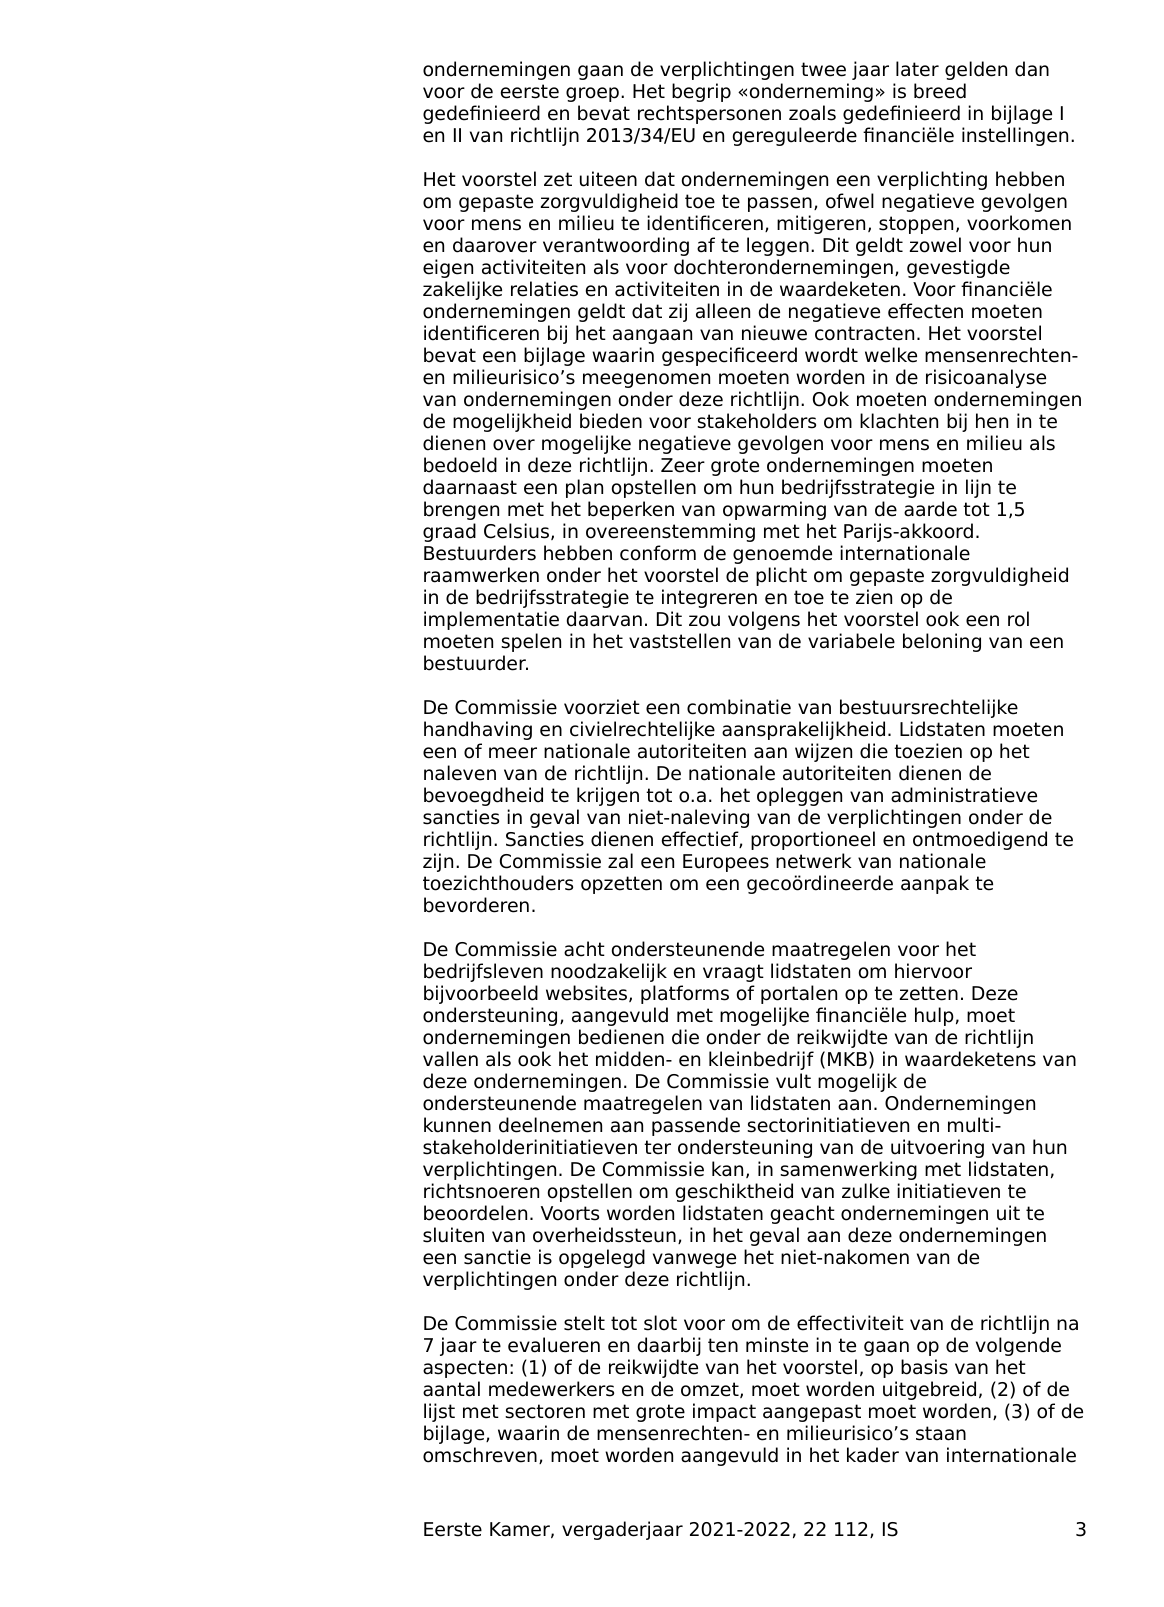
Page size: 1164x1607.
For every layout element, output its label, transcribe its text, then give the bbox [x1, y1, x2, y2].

text Het voorstel zet uiteen dat ondernemingen een verplichting hebben om gepaste zorgvuldigheid toe te passen, ofwel negatieve gevolgen voor mens en milieu te identificeren, mitigeren, stoppen, voorkomen en daarover verantwoording af te leggen. Dit geldt zowel voor hun eigen activiteiten als voor dochterondernemingen, gevestigde zakelijke relaties en activiteiten in de waardeketen. Voor financiële ondernemingen geldt dat zij alleen de negatieve effecten moeten identificeren bij het aangaan van nieuwe contracten. Het voorstel bevat een bijlage waarin gespecificeerd wordt welke mensenrechten- en milieurisico’s meegenomen moeten worden in de risicoanalyse van ondernemingen onder deze richtlijn. Ook moeten ondernemingen de mogelijkheid bieden voor stakeholders om klachten bij hen in te dienen over mogelijke negatieve gevolgen voor mens en milieu als bedoeld in deze richtlijn. Zeer grote ondernemingen moeten daarnaast een plan opstellen om hun bedrijfsstrategie in lijn te brengen met het beperken van opwarming van de aarde tot 1,5 graad Celsius, in overeenstemming met het Parijs-akkoord. Bestuurders hebben conform de genoemde internationale raamwerken onder het voorstel de plicht om gepaste zorgvuldigheid in de bedrijfsstrategie te integreren en toe te zien op de implementatie daarvan. Dit zou volgens het voorstel ook een rol moeten spelen in het vaststellen van de variabele beloning van een bestuurder. [422, 169, 1087, 675]
text De Commissie voorziet een combinatie van bestuursrechtelijke handhaving en civielrechtelijke aansprakelijkheid. Lidstaten moeten een of meer nationale autoriteiten aan wijzen die toezien op het naleven van de richtlijn. De nationale autoriteiten dienen de bevoegdheid te krijgen tot o.a. het opleggen van administratieve sancties in geval van niet-naleving van de verplichtingen onder de richtlijn. Sancties dienen effectief, proportioneel en ontmoedigend te zijn. De Commissie zal een Europees netwerk van nationale toezichthouders opzetten om een gecoördineerde aanpak te bevorderen. [422, 697, 1087, 917]
text De Commissie stelt tot slot voor om de effectiviteit van de richtlijn na 7 jaar te evalueren en daarbij ten minste in te gaan op de volgende aspecten: (1) of de reikwijdte van het voorstel, op basis van het aantal medewerkers en de omzet, moet worden uitgebreid, (2) of de lijst met sectoren met grote impact aangepast moet worden, (3) of de bijlage, waarin de mensenrechten- en milieurisico’s staan omschreven, moet worden aangevuld in het kader van internationale [422, 1313, 1087, 1467]
text ondernemingen gaan de verplichtingen twee jaar later gelden dan voor de eerste groep. Het begrip «onderneming» is breed gedefinieerd en bevat rechtspersonen zoals gedefinieerd in bijlage I en II van richtlijn 2013/34/EU en gereguleerde financiële instellingen. [422, 59, 1087, 147]
text De Commissie acht ondersteunende maatregelen voor het bedrijfsleven noodzakelijk en vraagt lidstaten om hiervoor bijvoorbeeld websites, platforms of portalen op te zetten. Deze ondersteuning, aangevuld met mogelijke financiële hulp, moet ondernemingen bedienen die onder de reikwijdte van de richtlijn vallen als ook het midden- en kleinbedrijf (MKB) in waardeketens van deze ondernemingen. De Commissie vult mogelijk de ondersteunende maatregelen van lidstaten aan. Ondernemingen kunnen deelnemen aan passende sectorinitiatieven en multi-stakeholderinitiatieven ter ondersteuning van de uitvoering van hun verplichtingen. De Commissie kan, in samenwerking met lidstaten, richtsnoeren opstellen om geschiktheid van zulke initiatieven te beoordelen. Voorts worden lidstaten geacht ondernemingen uit te sluiten van overheidssteun, in het geval aan deze ondernemingen een sanctie is opgelegd vanwege het niet-nakomen van de verplichtingen onder deze richtlijn. [422, 939, 1087, 1291]
